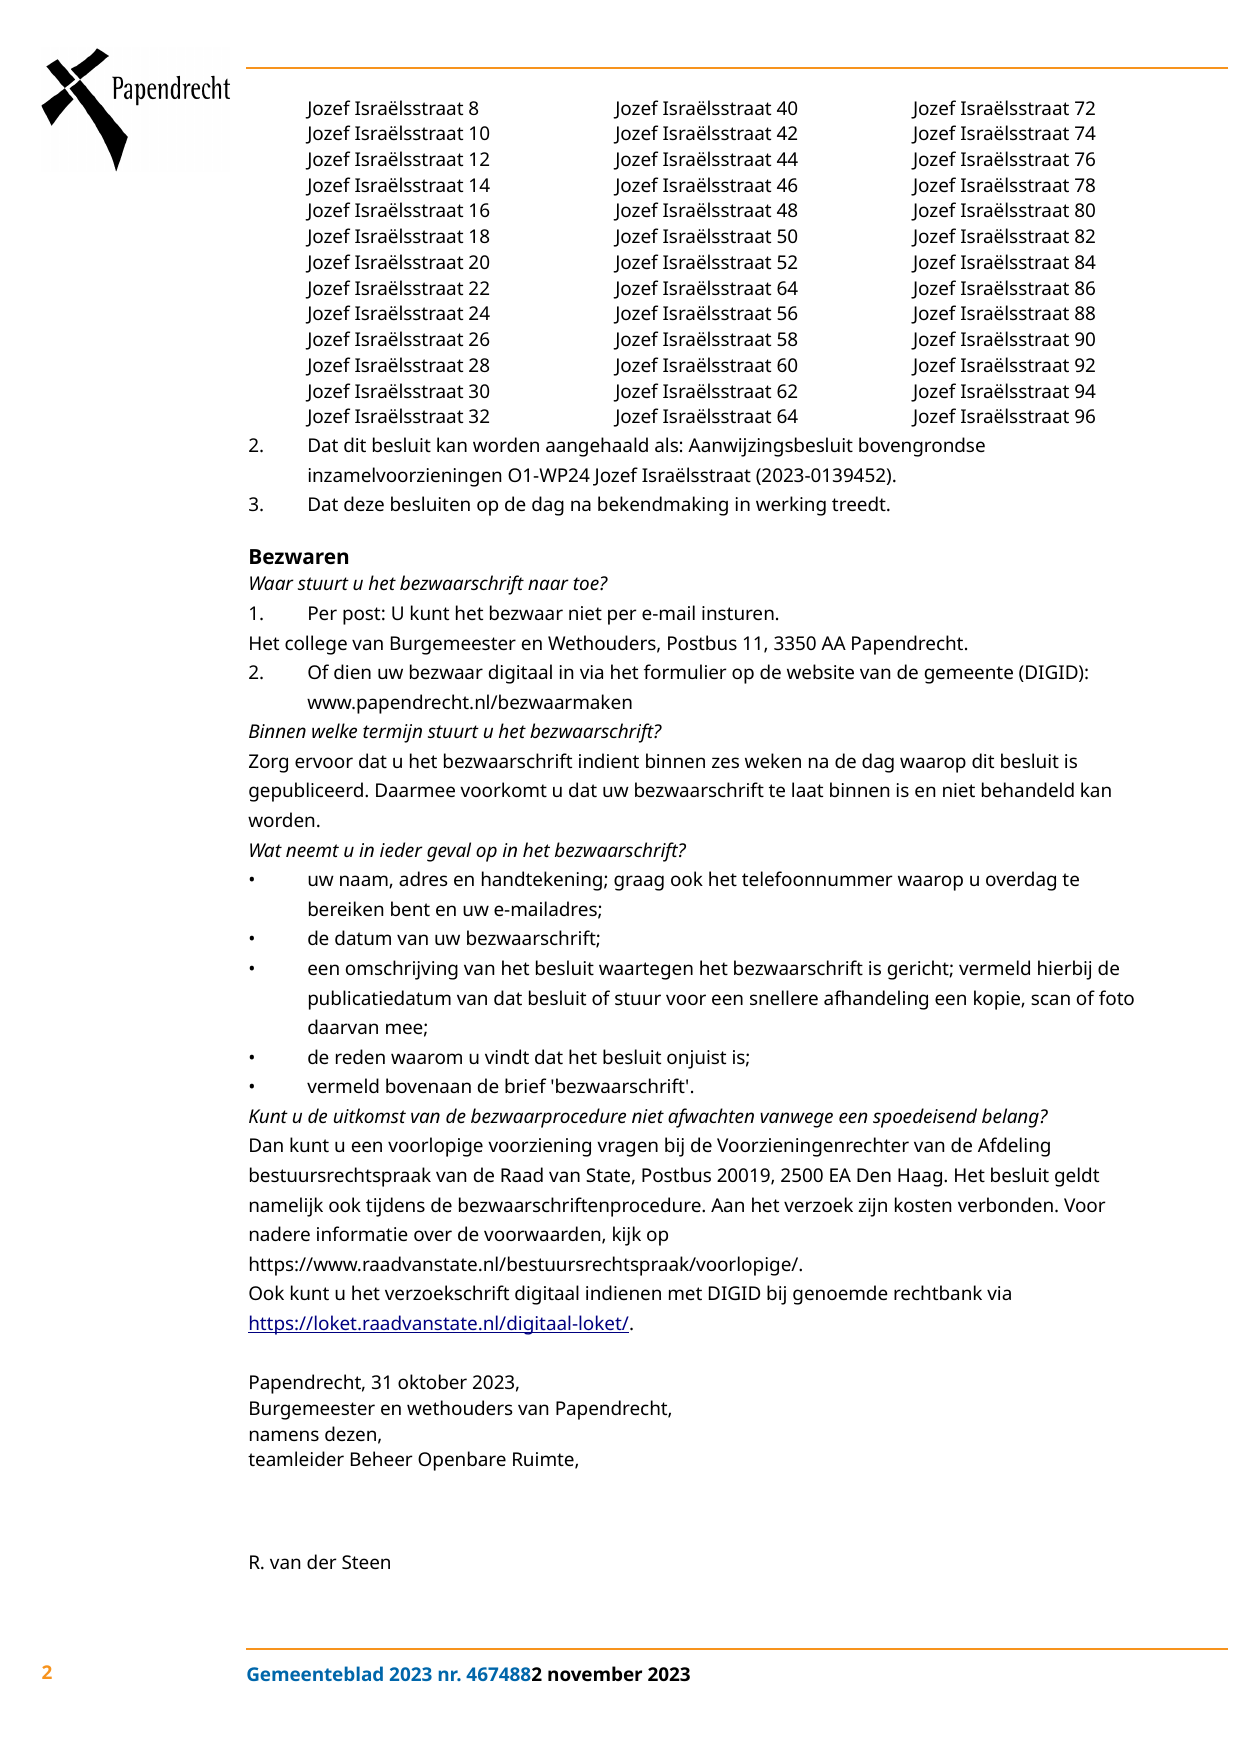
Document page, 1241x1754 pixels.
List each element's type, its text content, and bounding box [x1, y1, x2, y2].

text namens dezen, [248, 1421, 1152, 1446]
table_cell Jozef Israëlsstraat 44 [556, 146, 854, 172]
table_cell Jozef Israëlsstraat 64 [556, 275, 854, 301]
table_cell Jozef Israëlsstraat 28 [248, 352, 556, 378]
table_cell Jozef Israëlsstraat 86 [854, 275, 1152, 301]
table_cell Jozef Israëlsstraat 46 [556, 172, 854, 198]
table_cell Jozef Israëlsstraat 94 [854, 378, 1152, 403]
text Papendrecht, 31 oktober 2023, [248, 1369, 1152, 1395]
list uw naam, adres en handtekening; graag ook het telefoonnummer waarop u overdag te bereiken bent en uw e-mailadres; [248, 866, 1152, 922]
table_cell Jozef Israëlsstraat 50 [556, 224, 854, 249]
table_cell Jozef Israëlsstraat 56 [556, 301, 854, 326]
table_cell Jozef Israëlsstraat 12 [248, 146, 556, 172]
picture [41, 47, 231, 172]
text Kunt u de uitkomst van de bezwaarprocedure niet afwachten vanwege een spoedeisend belang? [248, 1103, 1152, 1129]
list de datum van uw bezwaarschrift; [248, 926, 1152, 951]
list Of dien uw bezwaar digitaal in via het formulier op de website van de gemeente (DIGID): www.papendrecht.nl/bezwaarmaken [248, 659, 1152, 714]
table_cell Jozef Israëlsstraat 96 [854, 404, 1152, 429]
table_cell Jozef Israëlsstraat 26 [248, 326, 556, 352]
table_cell Jozef Israëlsstraat 52 [556, 249, 854, 275]
table_cell Jozef Israëlsstraat 20 [248, 249, 556, 275]
table_cell Jozef Israëlsstraat 22 [248, 275, 556, 301]
table_cell Jozef Israëlsstraat 40 [556, 95, 854, 121]
text Bezwaren [248, 542, 1152, 571]
table_cell Jozef Israëlsstraat 8 [248, 95, 556, 121]
text Zorg ervoor dat u het bezwaarschrift indient binnen zes weken na de dag waarop dit besluit is gepubliceerd. Daarmee voorkomt u dat uw bezwaarschrift te laat binnen is en niet behandeld kan worden. [248, 748, 1152, 833]
text Burgemeester en wethouders van Papendrecht, [248, 1395, 1152, 1421]
table_cell Jozef Israëlsstraat 82 [854, 224, 1152, 249]
table_cell Jozef Israëlsstraat 88 [854, 301, 1152, 326]
text Het college van Burgemeester en Wethouders, Postbus 11, 3350 AA Papendrecht. [248, 630, 1152, 655]
table_cell Jozef Israëlsstraat 80 [854, 198, 1152, 223]
list vermeld bovenaan de brief 'bezwaarschrift'. [248, 1073, 1152, 1099]
table_cell Jozef Israëlsstraat 58 [556, 326, 854, 352]
table_cell Jozef Israëlsstraat 84 [854, 249, 1152, 275]
table_cell Jozef Israëlsstraat 32 [248, 404, 556, 429]
list een omschrijving van het besluit waartegen het bezwaarschrift is gericht; vermeld hierbij de publicatiedatum van dat besluit of stuur voor een snellere afhandeling een kopie, scan of foto daarvan mee; [248, 955, 1152, 1040]
table_cell Jozef Israëlsstraat 72 [854, 95, 1152, 121]
table_cell Jozef Israëlsstraat 10 [248, 121, 556, 146]
list de reden waarom u vindt dat het besluit onjuist is; [248, 1044, 1152, 1069]
table_cell Jozef Israëlsstraat 48 [556, 198, 854, 223]
table_cell Jozef Israëlsstraat 92 [854, 352, 1152, 378]
text R. van der Steen [248, 1549, 1152, 1575]
text teamleider Beheer Openbare Ruimte, [248, 1446, 1152, 1472]
text Ook kunt u het verzoekschrift digitaal indienen met DIGID bij genoemde rechtbank via https://loket.raadvanstate.nl/digitaal-loket/. [248, 1281, 1152, 1336]
text Waar stuurt u het bezwaarschrift naar toe? [248, 571, 1152, 596]
table_cell Jozef Israëlsstraat 14 [248, 172, 556, 198]
table_cell Jozef Israëlsstraat 76 [854, 146, 1152, 172]
text Dan kunt u een voorlopige voorziening vragen bij de Voorzieningenrechter van de Afdeling bestuursrechtspraak van de Raad van State, Postbus 20019, 2500 EA Den Haag. Het besluit geldt namelijk ook tijdens de bezwaarschriftenprocedure. Aan het verzoek zijn kosten verbonden. Voor nadere informatie over de voorwaarden, kijk op https://www.raadvanstate.nl/bestuursrechtspraak/voorlopige/. [248, 1133, 1152, 1277]
table_cell Jozef Israëlsstraat 78 [854, 172, 1152, 198]
list Per post: U kunt het bezwaar niet per e-mail insturen. [248, 600, 1152, 626]
table_cell Jozef Israëlsstraat 24 [248, 301, 556, 326]
table_cell Jozef Israëlsstraat 74 [854, 121, 1152, 146]
table_cell Jozef Israëlsstraat 60 [556, 352, 854, 378]
table_cell Jozef Israëlsstraat 64 [556, 404, 854, 429]
text Wat neemt u in ieder geval op in het bezwaarschrift? [248, 837, 1152, 862]
list Dat deze besluiten op de dag na bekendmaking in werking treedt. [248, 492, 1152, 517]
table_cell Jozef Israëlsstraat 30 [248, 378, 556, 403]
list Dat dit besluit kan worden aangehaald als: Aanwijzingsbesluit bovengrondse inzamelvoorzieningen O1-WP24 Jozef Israëlsstraat (2023-0139452). [248, 432, 1152, 488]
table_cell Jozef Israëlsstraat 18 [248, 224, 556, 249]
table_cell Jozef Israëlsstraat 62 [556, 378, 854, 403]
table_cell Jozef Israëlsstraat 16 [248, 198, 556, 223]
text Binnen welke termijn stuurt u het bezwaarschrift? [248, 718, 1152, 744]
table_cell Jozef Israëlsstraat 90 [854, 326, 1152, 352]
table_cell Jozef Israëlsstraat 42 [556, 121, 854, 146]
